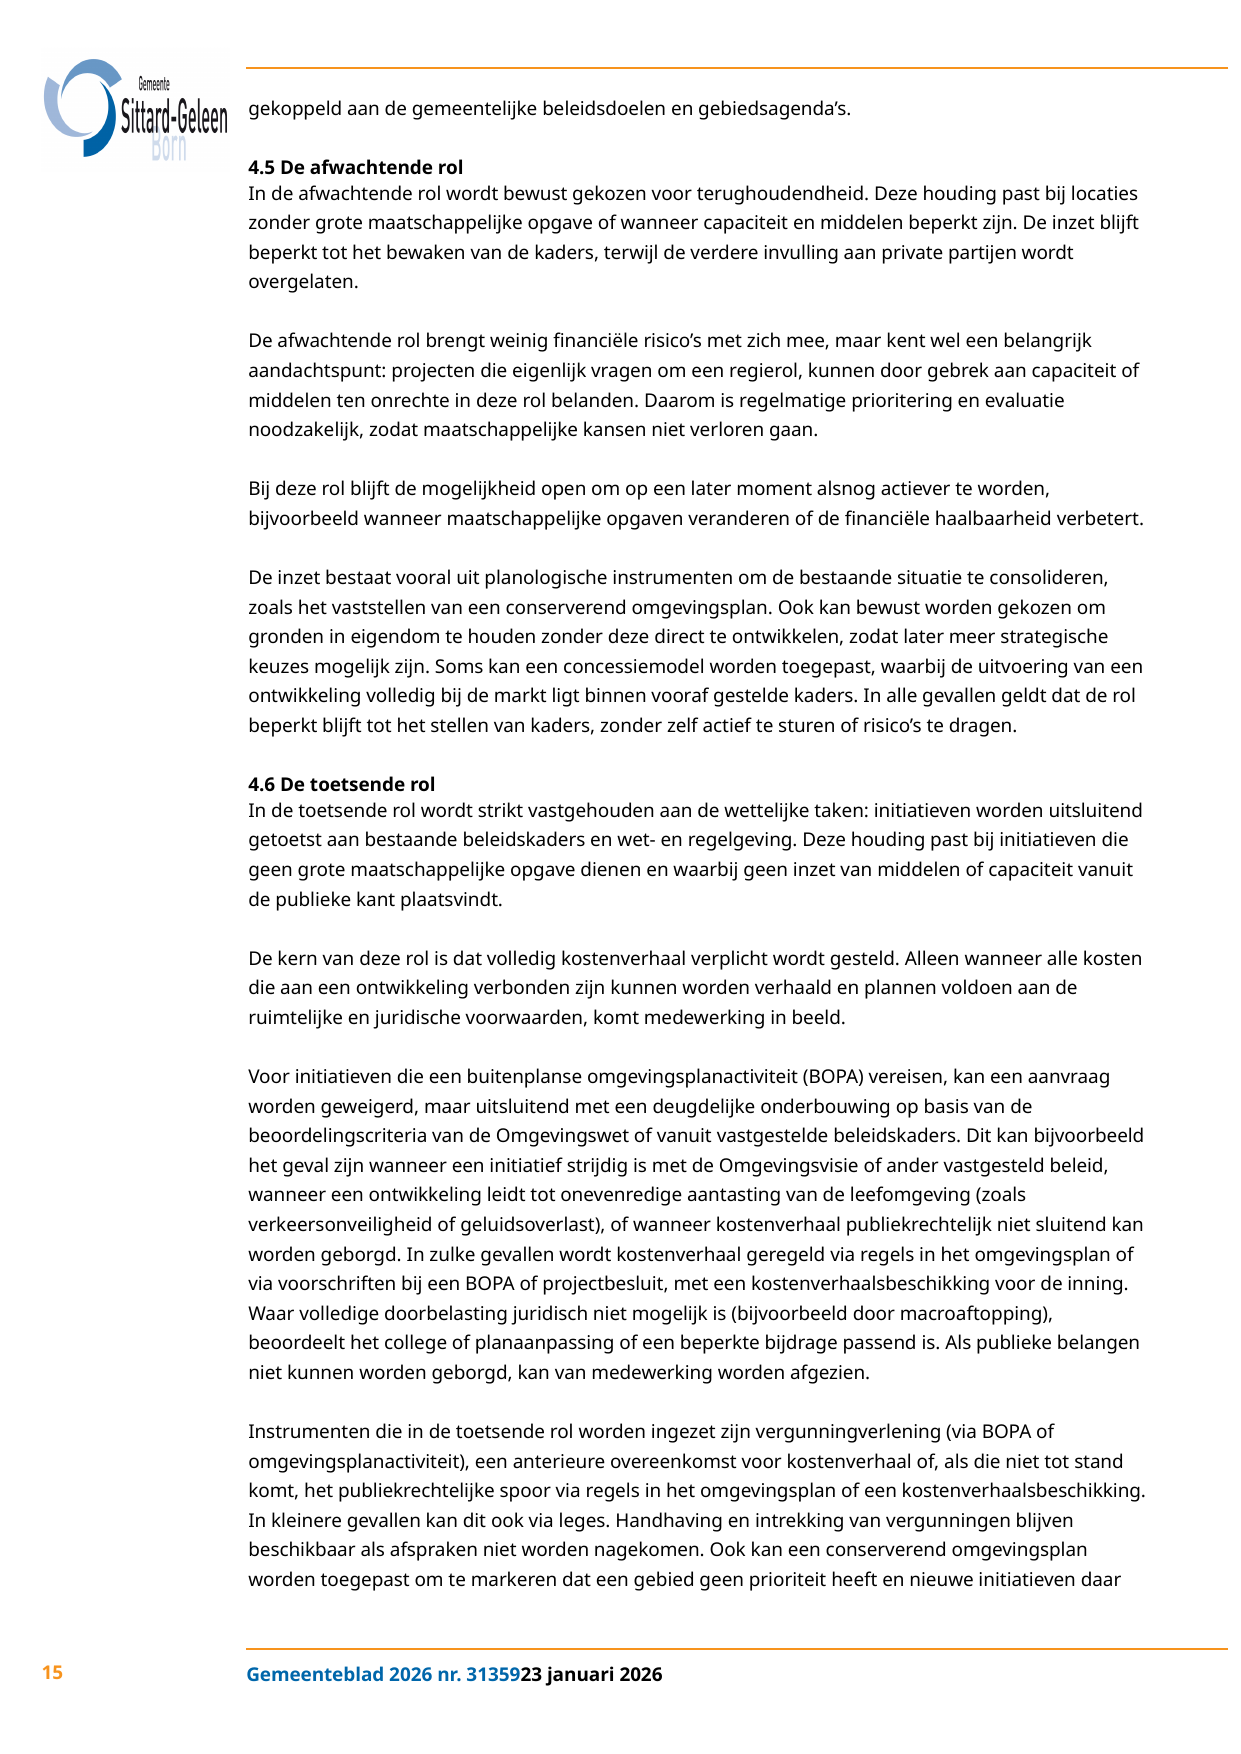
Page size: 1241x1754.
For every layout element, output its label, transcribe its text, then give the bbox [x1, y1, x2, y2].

text De inzet bestaat vooral uit planologische instrumenten om de bestaande situatie te consolideren, zoals het vaststellen van een conserverend omgevingsplan. Ook kan bewust worden gekozen om gronden in eigendom te houden zonder deze direct te ontwikkelen, zodat later meer strategische keuzes mogelijk zijn. Soms kan een concessiemodel worden toegepast, waarbij de uitvoering van een ontwikkeling volledig bij de markt ligt binnen vooraf gestelde kaders. In alle gevallen geldt dat de rol beperkt blijft tot het stellen van kaders, zonder zelf actief te sturen of risico’s te dragen. [248, 564, 1152, 738]
text De afwachtende rol brengt weinig financiële risico’s met zich mee, maar kent wel een belangrijk aandachtspunt: projecten die eigenlijk vragen om een regierol, kunnen door gebrek aan capaciteit of middelen ten onrechte in deze rol belanden. Daarom is regelmatige prioritering en evaluatie noodzakelijk, zodat maatschappelijke kansen niet verloren gaan. [248, 328, 1152, 442]
picture [41, 47, 231, 172]
text In de toetsende rol wordt strikt vastgehouden aan de wettelijke taken: initiatieven worden uitsluitend getoetst aan bestaande beleidskaders en wet- en regelgeving. Deze houding past bij initiatieven die geen grote maatschappelijke opgave dienen en waarbij geen inzet van middelen of capaciteit vanuit de publieke kant plaatsvindt. [248, 797, 1152, 912]
text Bij deze rol blijft de mogelijkheid open om op een later moment alsnog actiever te worden, bijvoorbeeld wanneer maatschappelijke opgaven veranderen of de financiële haalbaarheid verbetert. [248, 476, 1152, 531]
text De kern van deze rol is dat volledig kostenverhaal verplicht wordt gesteld. Alleen wanneer alle kosten die aan een ontwikkeling verbonden zijn kunnen worden verhaald en plannen voldoen aan de ruimtelijke en juridische voorwaarden, komt medewerking in beeld. [248, 945, 1152, 1030]
text 4.6 De toetsende rol [248, 771, 1152, 797]
text Instrumenten die in de toetsende rol worden ingezet zijn vergunningverlening (via BOPA of omgevingsplanactiviteit), een anterieure overeenkomst voor kostenverhaal of, als die niet tot stand komt, het publiekrechtelijke spoor via regels in het omgevingsplan of een kostenverhaalsbeschikking. In kleinere gevallen kan dit ook via leges. Handhaving en intrekking van vergunningen blijven beschikbaar als afspraken niet worden nagekomen. Ook kan een conserverend omgevingsplan worden toegepast om te markeren dat een gebied geen prioriteit heeft en nieuwe initiatieven daar [248, 1418, 1152, 1592]
text gekoppeld aan de gemeentelijke beleidsdoelen en gebiedsagenda’s. [248, 95, 1152, 121]
text In de afwachtende rol wordt bewust gekozen voor terughoudendheid. Deze houding past bij locaties zonder grote maatschappelijke opgave of wanneer capaciteit en middelen beperkt zijn. De inzet blijft beperkt tot het bewaken van de kaders, terwijl de verdere invulling aan private partijen wordt overgelaten. [248, 180, 1152, 294]
text 4.5 De afwachtende rol [248, 154, 1152, 180]
text Voor initiatieven die een buitenplanse omgevingsplanactiviteit (BOPA) vereisen, kan een aanvraag worden geweigerd, maar uitsluitend met een deugdelijke onderbouwing op basis van de beoordelingscriteria van de Omgevingswet of vanuit vastgestelde beleidskaders. Dit kan bijvoorbeeld het geval zijn wanneer een initiatief strijdig is met de Omgevingsvisie of ander vastgesteld beleid, wanneer een ontwikkeling leidt tot onevenredige aantasting van de leefomgeving (zoals verkeersonveiligheid of geluidsoverlast), of wanneer kostenverhaal publiekrechtelijk niet sluitend kan worden geborgd. In zulke gevallen wordt kostenverhaal geregeld via regels in het omgevingsplan of via voorschriften bij een BOPA of projectbesluit, met een kostenverhaalsbeschikking voor de inning. Waar volledige doorbelasting juridisch niet mogelijk is (bijvoorbeeld door macroaftopping), beoordeelt het college of planaanpassing of een beperkte bijdrage passend is. Als publieke belangen niet kunnen worden geborgd, kan van medewerking worden afgezien. [248, 1063, 1152, 1385]
